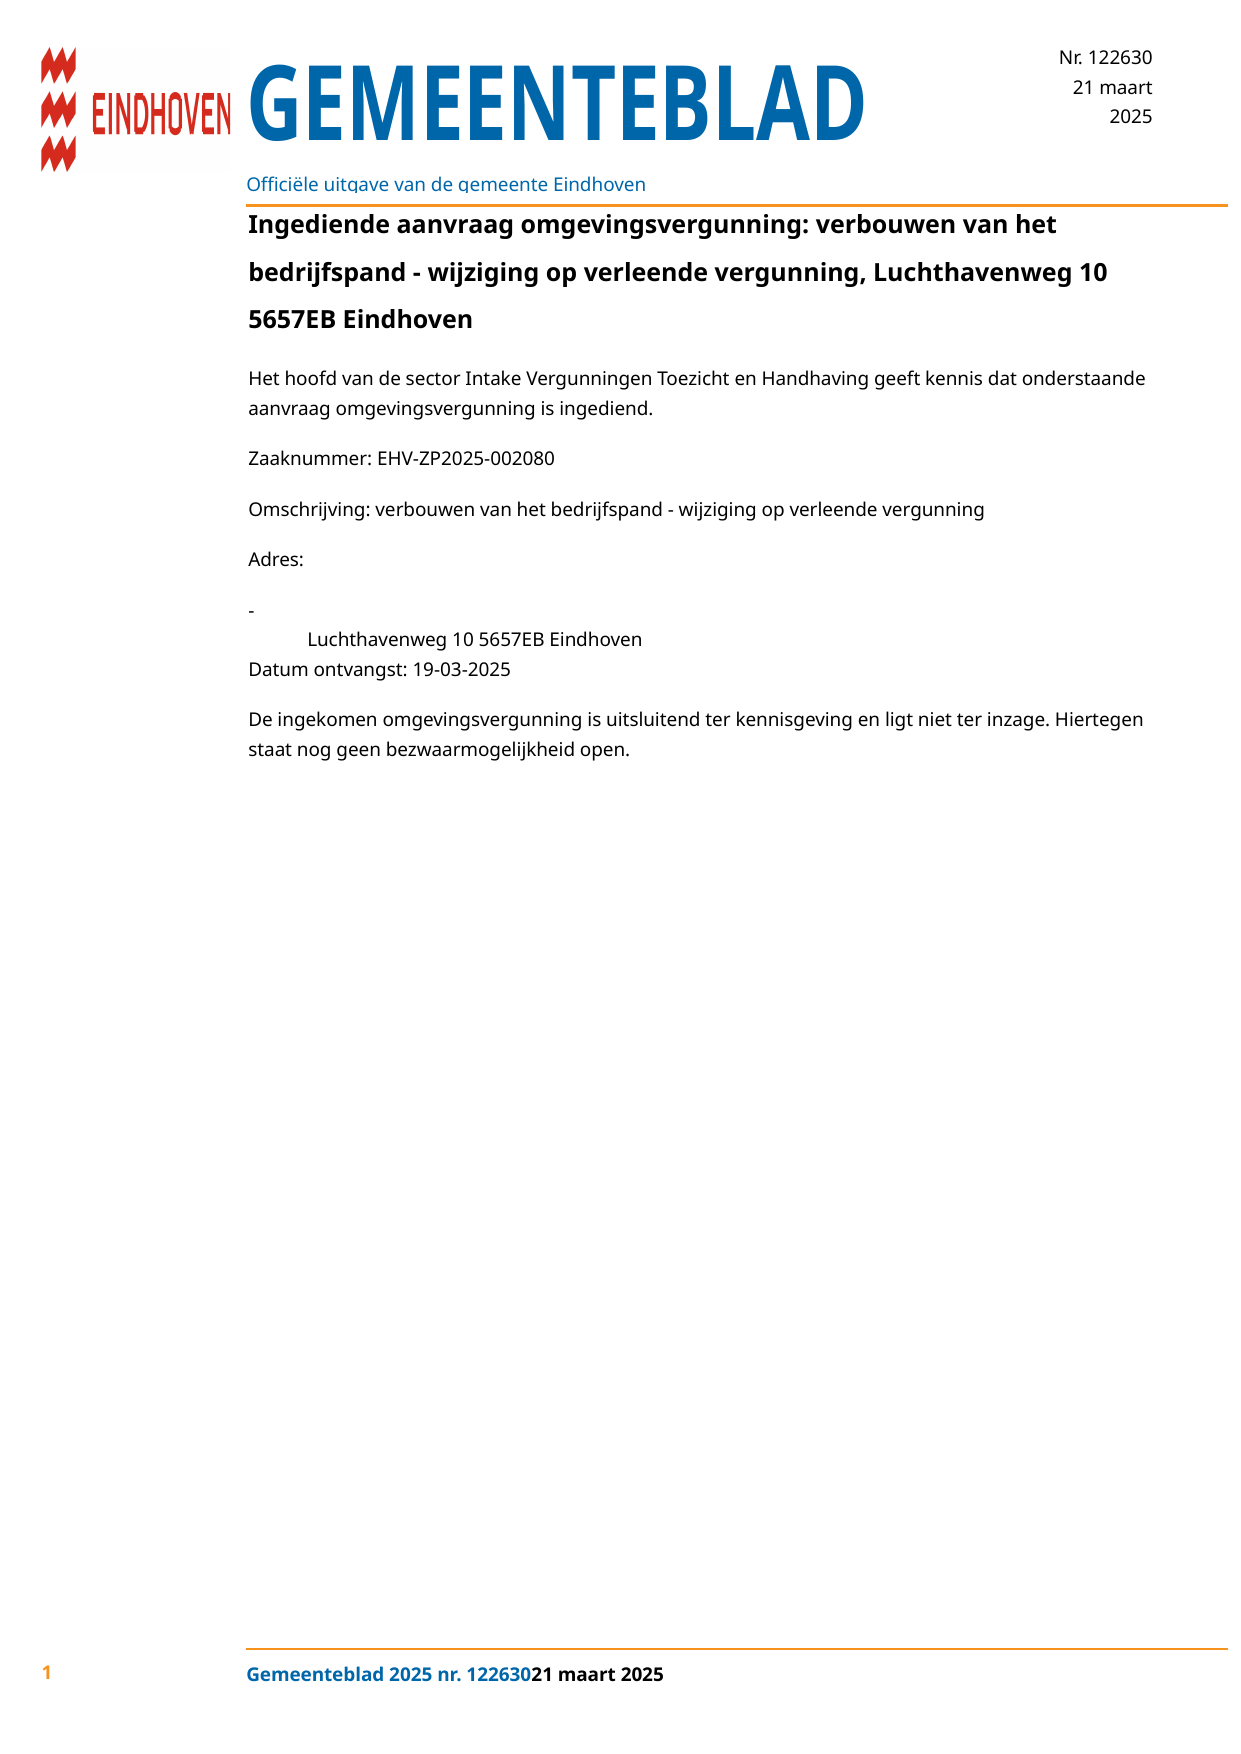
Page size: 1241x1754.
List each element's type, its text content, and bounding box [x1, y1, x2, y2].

text Ingediende aanvraag omgevingsvergunning: verbouwen van het bedrijfspand - wijziging op verleende vergunning, Luchthavenweg 10 5657EB Eindhoven [248, 207, 1152, 336]
text Zaaknummer: EHV-ZP2025-002080 [248, 446, 1152, 471]
list Luchthavenweg 10 5657EB Eindhoven [248, 626, 1152, 652]
text Omschrijving: verbouwen van het bedrijfspand - wijziging op verleende vergunning [248, 496, 1152, 522]
text Datum ontvangst: 19-03-2025 [248, 656, 1152, 682]
picture [41, 47, 231, 172]
text Het hoofd van de sector Intake Vergunningen Toezicht en Handhaving geeft kennis dat onderstaande aanvraag omgevingsvergunning is ingediend. [248, 366, 1152, 421]
text Adres: [248, 546, 1152, 572]
text De ingekomen omgevingsvergunning is uitsluitend ter kennisgeving en ligt niet ter inzage. Hiertegen staat nog geen bezwaarmogelijkheid open. [248, 706, 1152, 762]
